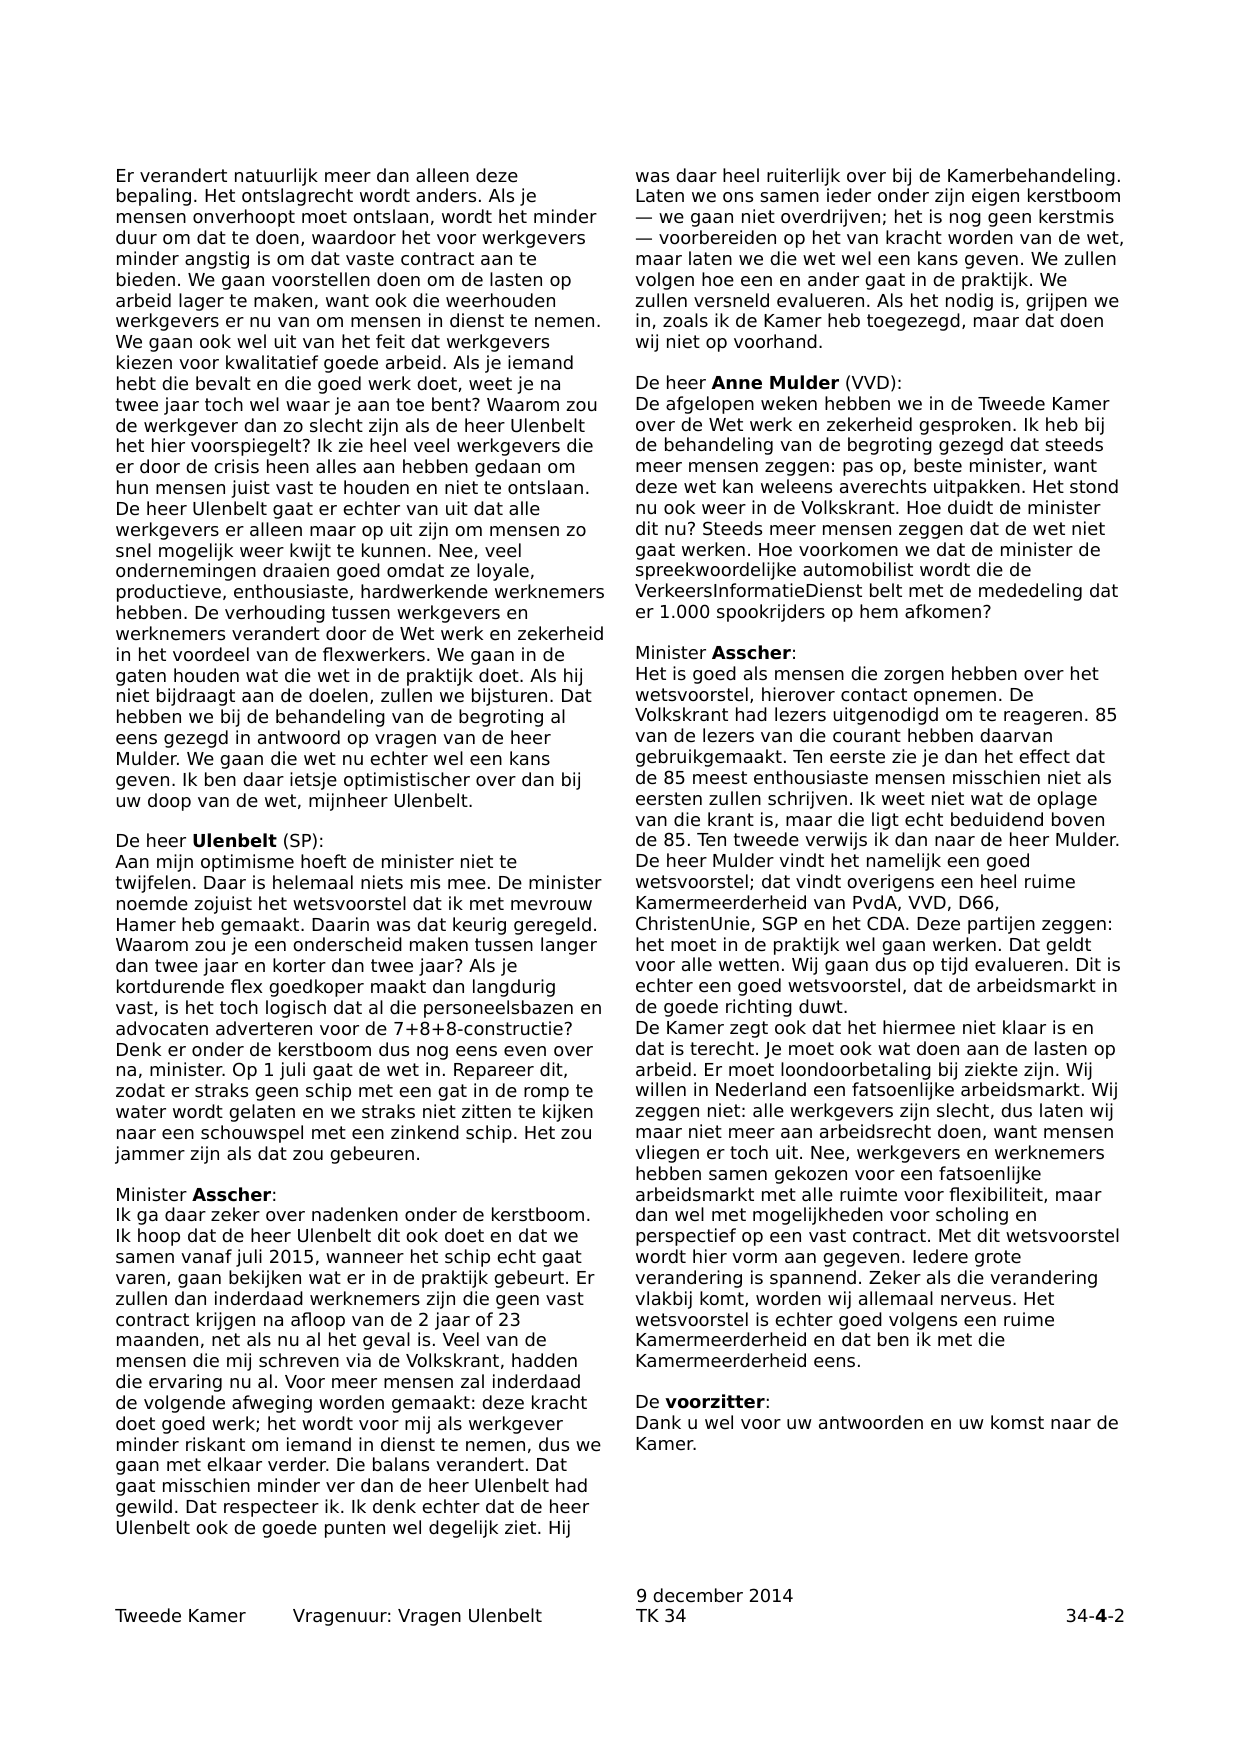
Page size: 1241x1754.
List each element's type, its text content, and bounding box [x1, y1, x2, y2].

text We gaan ook wel uit van het feit dat werkgevers kiezen voor kwalitatief goede arbeid. Als je iemand hebt die bevalt en die goed werk doet, weet je na twee jaar toch wel waar je aan toe bent? Waarom zou de werkgever dan zo slecht zijn als de heer Ulenbelt het hier voorspiegelt? Ik zie heel veel werkgevers die er door de crisis heen alles aan hebben gedaan om hun mensen juist vast te houden en niet te ontslaan. De heer Ulenbelt gaat er echter van uit dat alle werkgevers er alleen maar op uit zijn om mensen zo snel mogelijk weer kwijt te kunnen. Nee, veel ondernemingen draaien goed omdat ze loyale, productieve, enthousiaste, hardwerkende werknemers hebben. De verhouding tussen werkgevers en werknemers verandert door de Wet werk en zekerheid in het voordeel van de flexwerkers. We gaan in de gaten houden wat die wet in de praktijk doet. Als hij niet bijdraagt aan de doelen, zullen we bijsturen. Dat hebben we bij de behandeling van de begroting al eens gezegd in antwoord op vragen van de heer Mulder. We gaan die wet nu echter wel een kans geven. Ik ben daar ietsje optimistischer over dan bij uw doop van de wet, mijnheer Ulenbelt. [115, 332, 605, 811]
text Het is goed als mensen die zorgen hebben over het wetsvoorstel, hierover contact opnemen. De Volkskrant had lezers uitgenodigd om te reageren. 85 van de lezers van die courant hebben daarvan gebruikgemaakt. Ten eerste zie je dan het effect dat de 85 meest enthousiaste mensen misschien niet als eersten zullen schrijven. Ik weet niet wat de oplage van die krant is, maar die ligt echt beduidend boven de 85. Ten tweede verwijs ik dan naar de heer Mulder. De heer Mulder vindt het namelijk een goed wetsvoorstel; dat vindt overigens een heel ruime Kamermeerderheid van PvdA, VVD, D66, ChristenUnie, SGP en het CDA. Deze partijen zeggen: het moet in de praktijk wel gaan werken. Dat geldt voor alle wetten. Wij gaan dus op tijd evalueren. Dit is echter een goed wetsvoorstel, dat de arbeidsmarkt in de goede richting duwt. [635, 663, 1125, 1018]
text De Kamer zegt ook dat het hiermee niet klaar is en dat is terecht. Je moet ook wat doen aan de lasten op arbeid. Er moet loondoorbetaling bij ziekte zijn. Wij willen in Nederland een fatsoenlijke arbeidsmarkt. Wij zeggen niet: alle werkgevers zijn slecht, dus laten wij maar niet meer aan arbeidsrecht doen, want mensen vliegen er toch uit. Nee, werkgevers en werknemers hebben samen gekozen voor een fatsoenlijke arbeidsmarkt met alle ruimte voor flexibiliteit, maar dan wel met mogelijkheden voor scholing en perspectief op een vast contract. Met dit wetsvoorstel wordt hier vorm aan gegeven. Iedere grote verandering is spannend. Zeker als die verandering vlakbij komt, worden wij allemaal nerveus. Het wetsvoorstel is echter goed volgens een ruime Kamermeerderheid en dat ben ik met die Kamermeerderheid eens. [635, 1018, 1125, 1372]
text Minister Asscher: [635, 643, 1125, 663]
text De heer Anne Mulder (VVD): [635, 373, 1125, 393]
text was daar heel ruiterlijk over bij de Kamerbehandeling. Laten we ons samen ieder onder zijn eigen kerstboom — we gaan niet overdrijven; het is nog geen kerstmis — voorbereiden op het van kracht worden van de wet, maar laten we die wet wel een kans geven. We zullen volgen hoe een en ander gaat in de praktijk. We zullen versneld evalueren. Als het nodig is, grijpen we in, zoals ik de Kamer heb toegezegd, maar dat doen wij niet op voorhand. [635, 165, 1125, 353]
text Minister Asscher: [115, 1184, 605, 1205]
text Ik ga daar zeker over nadenken onder de kerstboom. Ik hoop dat de heer Ulenbelt dit ook doet en dat we samen vanaf juli 2015, wanneer het schip echt gaat varen, gaan bekijken wat er in de praktijk gebeurt. Er zullen dan inderdaad werknemers zijn die geen vast contract krijgen na afloop van de 2 jaar of 23 maanden, net als nu al het geval is. Veel van de mensen die mij schreven via de Volkskrant, hadden die ervaring nu al. Voor meer mensen zal inderdaad de volgende afweging worden gemaakt: deze kracht doet goed werk; het wordt voor mij als werkgever minder riskant om iemand in dienst te nemen, dus we gaan met elkaar verder. Die balans verandert. Dat gaat misschien minder ver dan de heer Ulenbelt had gewild. Dat respecteer ik. Ik denk echter dat de heer Ulenbelt ook de goede punten wel degelijk ziet. Hij [115, 1205, 605, 1538]
text De afgelopen weken hebben we in de Tweede Kamer over de Wet werk en zekerheid gesproken. Ik heb bij de behandeling van de begroting gezegd dat steeds meer mensen zeggen: pas op, beste minister, want deze wet kan weleens averechts uitpakken. Het stond nu ook weer in de Volkskrant. Hoe duidt de minister dit nu? Steeds meer mensen zeggen dat de wet niet gaat werken. Hoe voorkomen we dat de minister de spreekwoordelijke automobilist wordt die de VerkeersInformatieDienst belt met de mededeling dat er 1.000 spookrijders op hem afkomen? [635, 393, 1125, 623]
text De voorzitter: [635, 1392, 1125, 1412]
text Er verandert natuurlijk meer dan alleen deze bepaling. Het ontslagrecht wordt anders. Als je mensen onverhoopt moet ontslaan, wordt het minder duur om dat te doen, waardoor het voor werkgevers minder angstig is om dat vaste contract aan te bieden. We gaan voorstellen doen om de lasten op arbeid lager te maken, want ook die weerhouden werkgevers er nu van om mensen in dienst te nemen. [115, 165, 605, 332]
text Dank u wel voor uw antwoorden en uw komst naar de Kamer. [635, 1412, 1125, 1454]
text Aan mijn optimisme hoeft de minister niet te twijfelen. Daar is helemaal niets mis mee. De minister noemde zojuist het wetsvoorstel dat ik met mevrouw Hamer heb gemaakt. Daarin was dat keurig geregeld. Waarom zou je een onderscheid maken tussen langer dan twee jaar en korter dan twee jaar? Als je kortdurende flex goedkoper maakt dan langdurig vast, is het toch logisch dat al die personeelsbazen en advocaten adverteren voor de 7+8+8-constructie? Denk er onder de kerstboom dus nog eens even over na, minister. Op 1 juli gaat de wet in. Repareer dit, zodat er straks geen schip met een gat in de romp te water wordt gelaten en we straks niet zitten te kijken naar een schouwspel met een zinkend schip. Het zou jammer zijn als dat zou gebeuren. [115, 852, 605, 1164]
text De heer Ulenbelt (SP): [115, 831, 605, 852]
